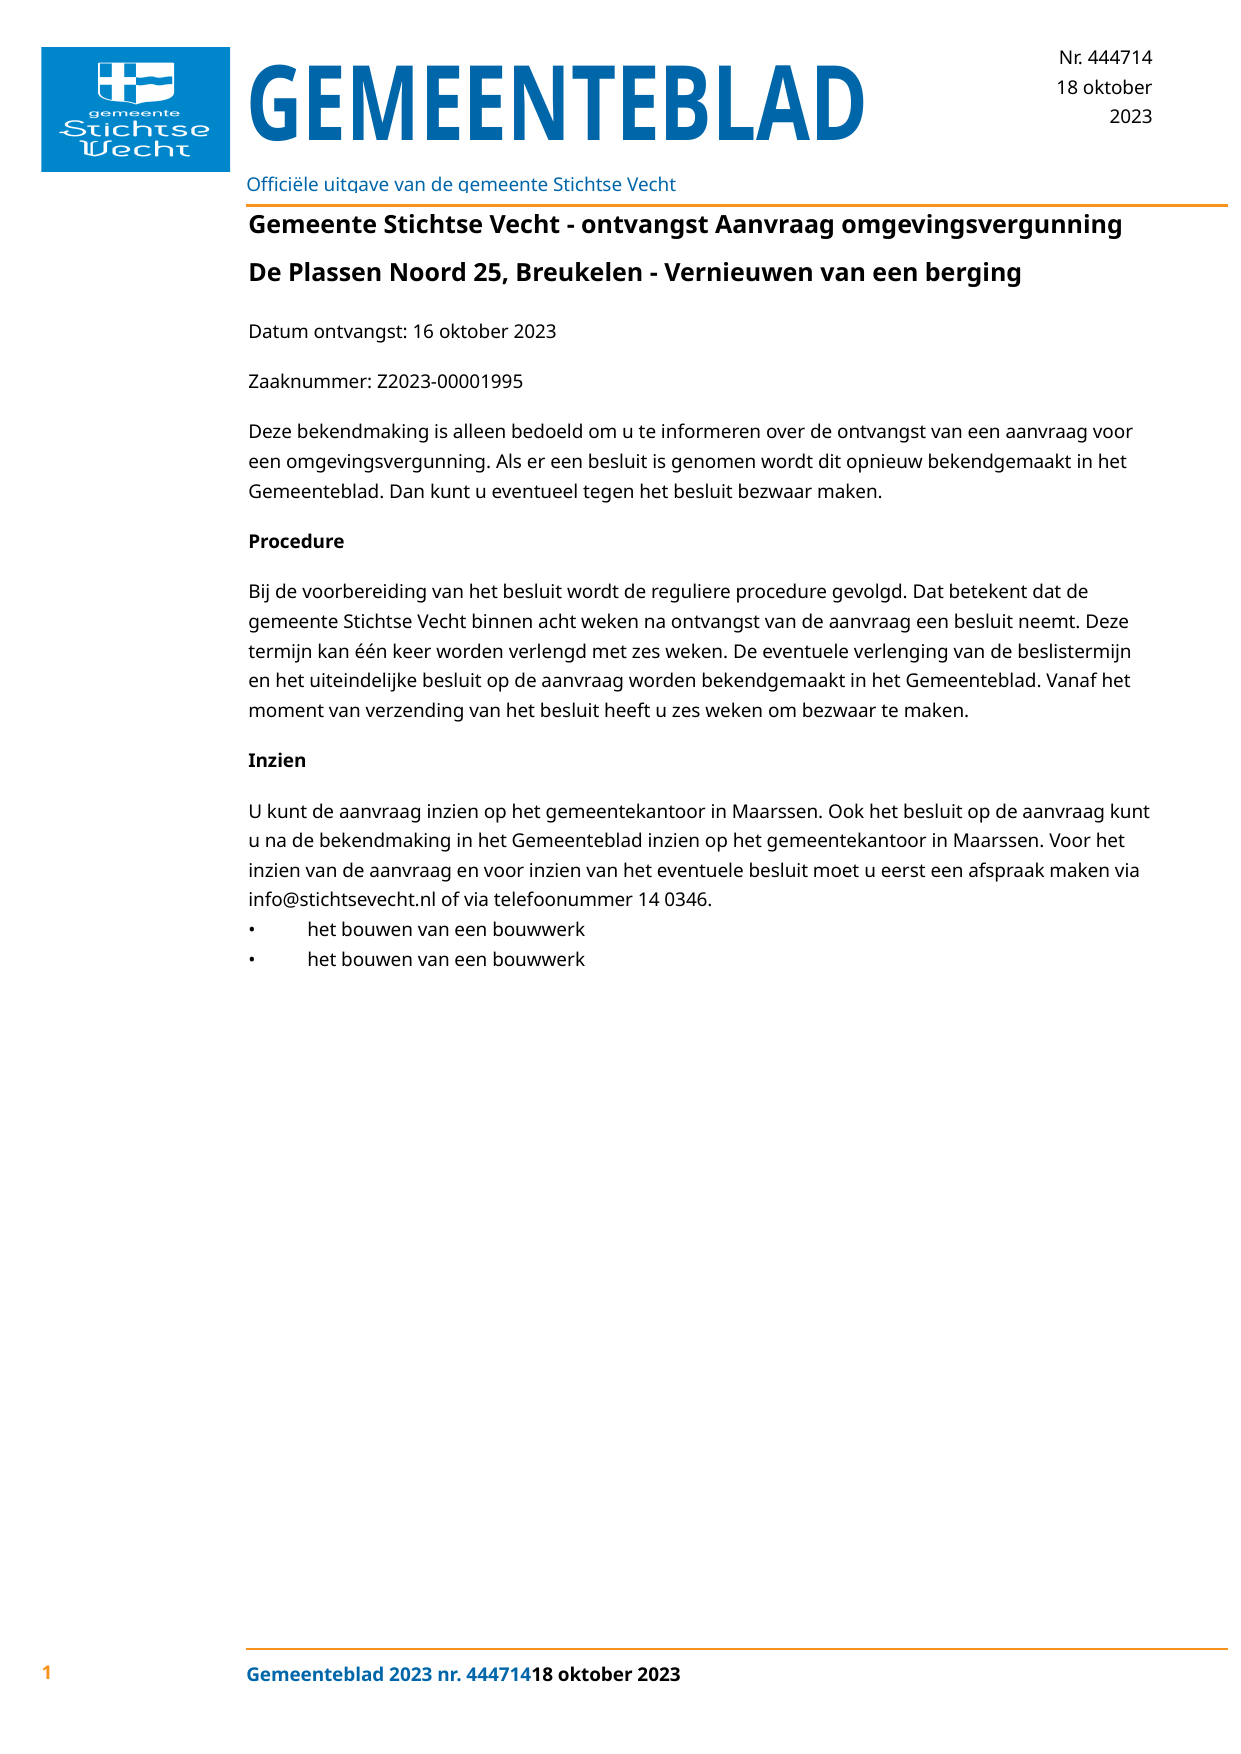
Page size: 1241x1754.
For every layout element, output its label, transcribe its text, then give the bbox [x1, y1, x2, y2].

picture [137, 63, 174, 103]
text Zaaknummer: Z2023-00001995 [248, 368, 1152, 394]
text Deze bekendmaking is alleen bedoeld om u te informeren over de ontvangst van een aanvraag voor een omgevingsvergunning. Als er een besluit is genomen wordt dit opnieuw bekendgemaakt in het Gemeenteblad. Dan kunt u eventueel tegen het besluit bezwaar maken. [248, 419, 1152, 504]
list het bouwen van een bouwwerk [248, 946, 1152, 972]
text Bij de voorbereiding van het besluit wordt de reguliere procedure gevolgd. Dat betekent dat de gemeente Stichtse Vecht binnen acht weken na ontvangst van de aanvraag een besluit neemt. Deze termijn kan één keer worden verlengd met zes weken. De eventuele verlenging van de beslistermijn en het uiteindelijke besluit op de aanvraag worden bekendgemaakt in het Gemeenteblad. Vanaf het moment van verzending van het besluit heeft u zes weken om bezwaar te maken. [248, 579, 1152, 723]
picture [99, 63, 135, 101]
text U kunt de aanvraag inzien op het gemeentekantoor in Maarssen. Ook het besluit op de aanvraag kunt u na de bekendmaking in het Gemeenteblad inzien op het gemeentekantoor in Maarssen. Voor het inzien van de aanvraag en voor inzien van het eventuele besluit moet u eerst een afspraak maken via info@stichtsevecht.nl of via telefoonummer 14 0346. [248, 798, 1152, 912]
text Procedure [248, 528, 1152, 554]
list het bouwen van een bouwwerk [248, 916, 1152, 942]
text Gemeente Stichtse Vecht - ontvangst Aanvraag omgevingsvergunning De Plassen Noord 25, Breukelen - Vernieuwen van een berging [248, 207, 1152, 288]
text Inzien [248, 747, 1152, 773]
text Datum ontvangst: 16 oktober 2023 [248, 318, 1152, 344]
